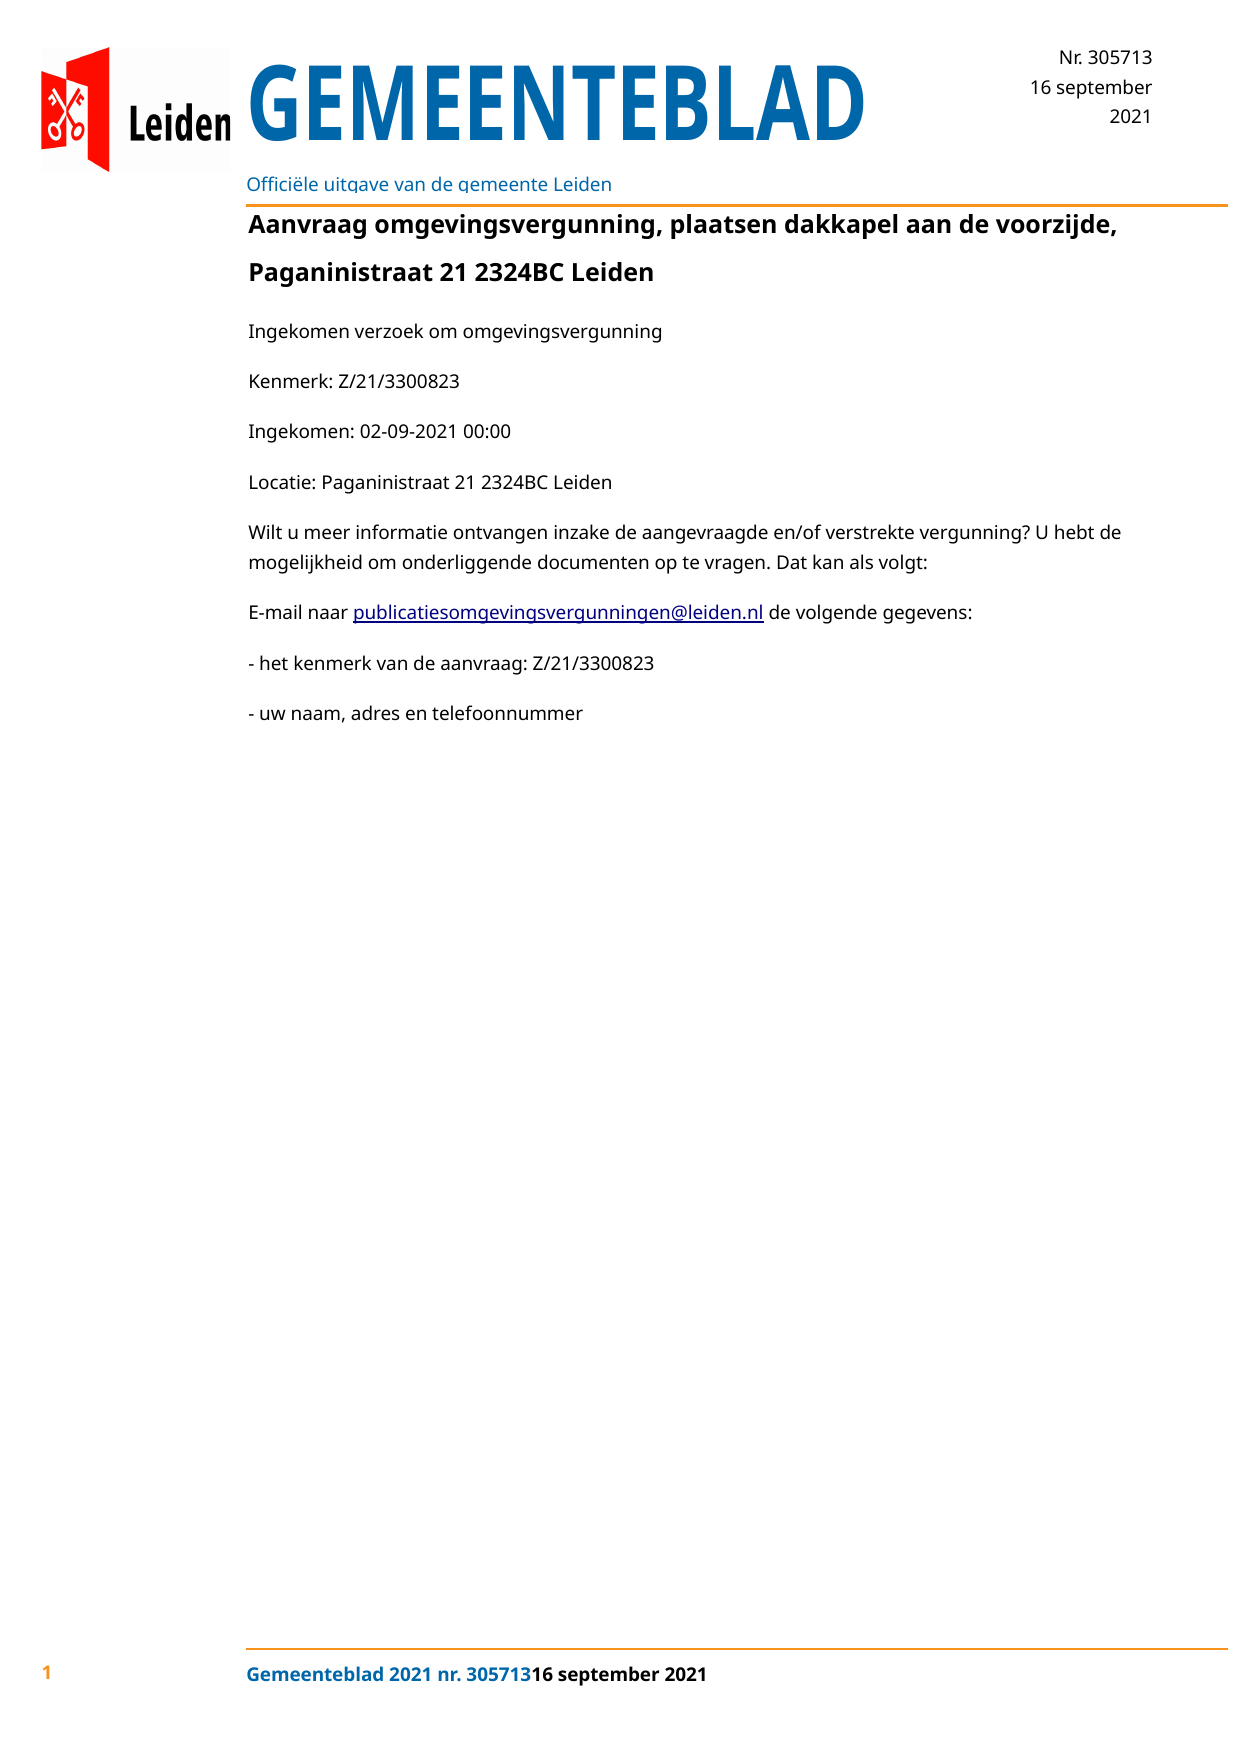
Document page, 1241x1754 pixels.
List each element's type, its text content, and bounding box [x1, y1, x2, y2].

text E-mail naar publicatiesomgevingsvergunningen@leiden.nl de volgende gegevens: [248, 599, 1152, 625]
text Kenmerk: Z/21/3300823 [248, 368, 1152, 394]
text Aanvraag omgevingsvergunning, plaatsen dakkapel aan de voorzijde, Paganinistraat 21 2324BC Leiden [248, 207, 1152, 288]
text Ingekomen: 02-09-2021 00:00 [248, 419, 1152, 444]
text Locatie: Paganinistraat 21 2324BC Leiden [248, 469, 1152, 495]
picture [41, 47, 231, 172]
text - het kenmerk van de aanvraag: Z/21/3300823 [248, 650, 1152, 676]
text Ingekomen verzoek om omgevingsvergunning [248, 318, 1152, 344]
text Wilt u meer informatie ontvangen inzake de aangevraagde en/of verstrekte vergunning? U hebt de mogelijkheid om onderliggende documenten op te vragen. Dat kan als volgt: [248, 519, 1152, 575]
text - uw naam, adres en telefoonnummer [248, 700, 1152, 726]
